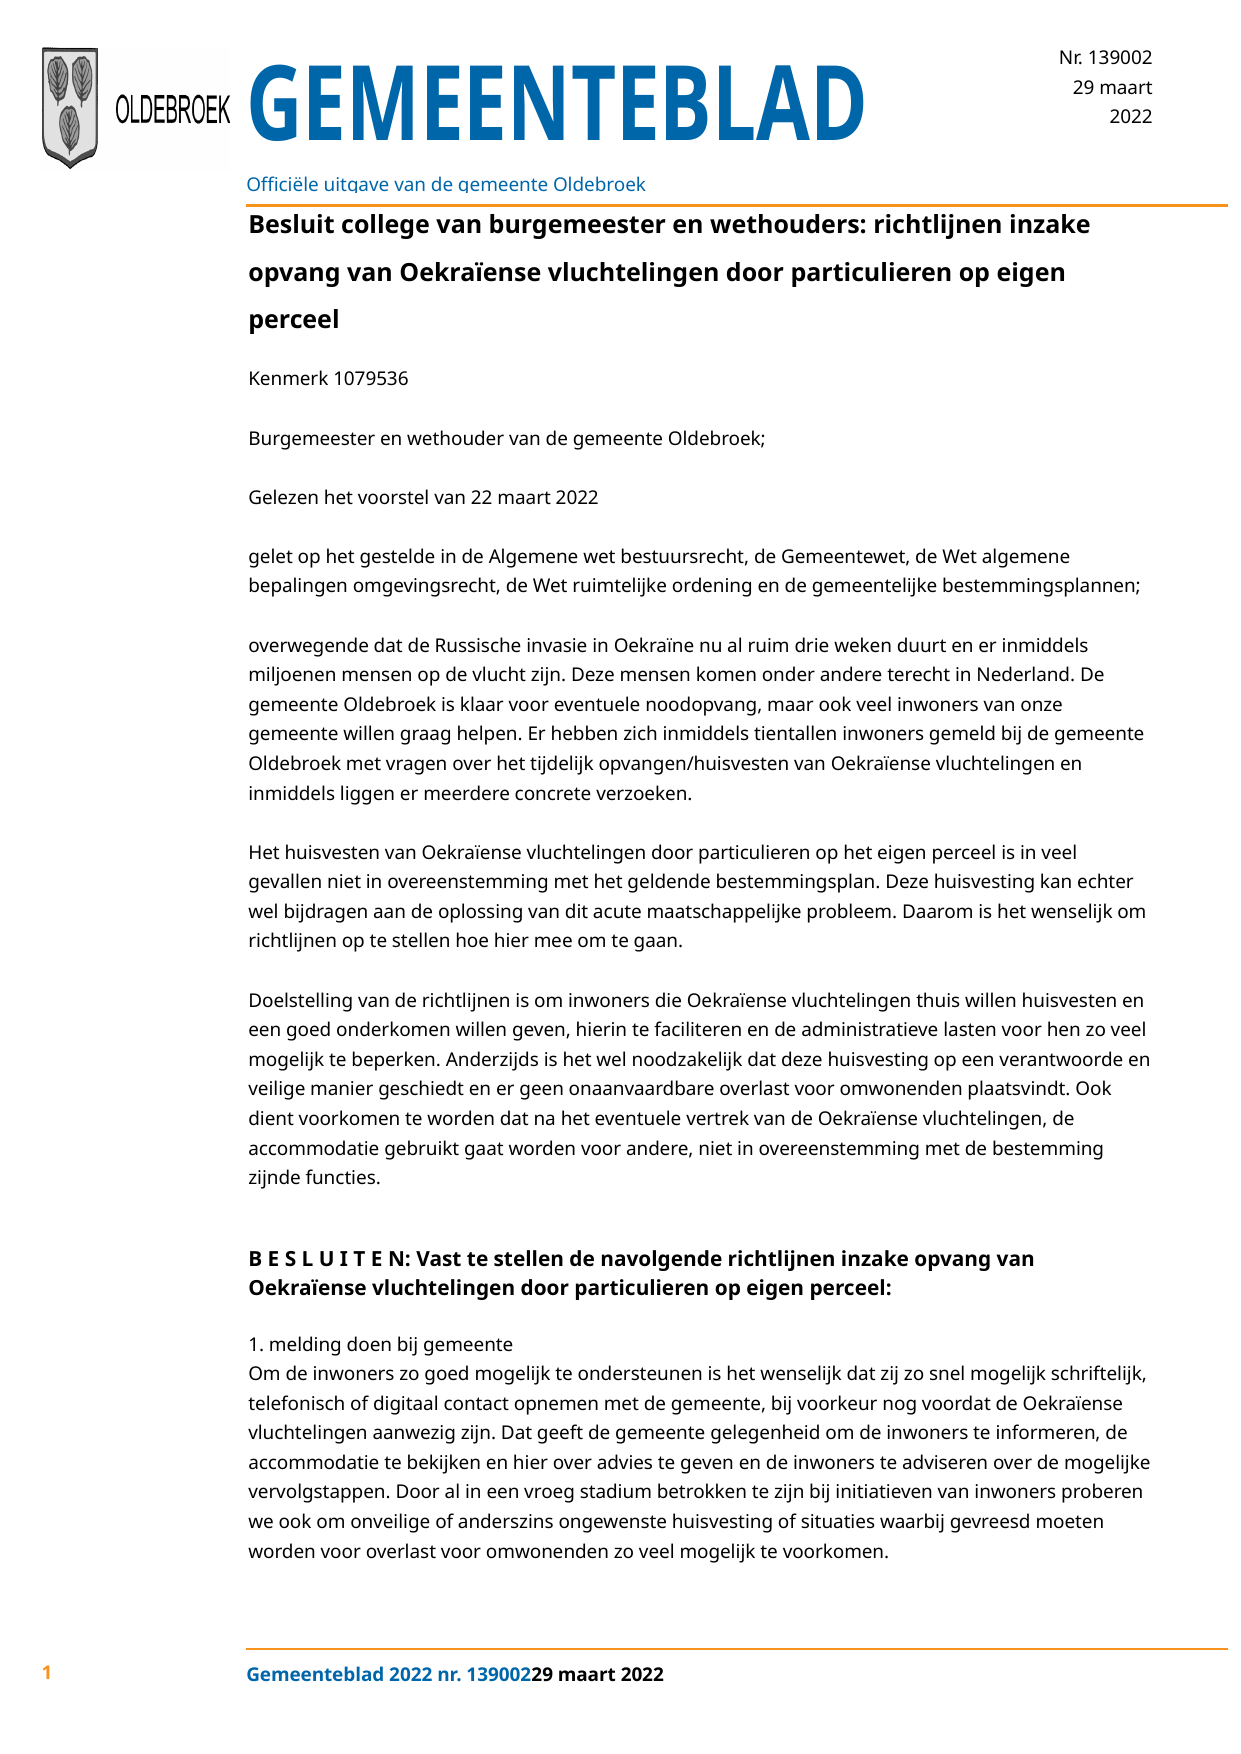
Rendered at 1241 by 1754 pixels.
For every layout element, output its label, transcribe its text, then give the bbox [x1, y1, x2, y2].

text B E S L U I T E N: Vast te stellen de navolgende richtlijnen inzake opvang van Oekraïense vluchtelingen door particulieren op eigen perceel: [248, 1244, 1152, 1301]
text Burgemeester en wethouder van de gemeente Oldebroek; [248, 425, 1152, 450]
text 1. melding doen bij gemeente [248, 1331, 1152, 1356]
text gelet op het gestelde in de Algemene wet bestuursrecht, de Gemeentewet, de Wet algemene bepalingen omgevingsrecht, de Wet ruimtelijke ordening en de gemeentelijke bestemmingsplannen; [248, 543, 1152, 598]
picture [41, 47, 231, 172]
text Het huisvesten van Oekraïense vluchtelingen door particulieren op het eigen perceel is in veel gevallen niet in overeenstemming met het geldende bestemmingsplan. Deze huisvesting kan echter wel bijdragen aan de oplossing van dit acute maatschappelijke probleem. Daarom is het wenselijk om richtlijnen op te stellen hoe hier mee om te gaan. [248, 839, 1152, 953]
text Besluit college van burgemeester en wethouders: richtlijnen inzake opvang van Oekraïense vluchtelingen door particulieren op eigen perceel [248, 207, 1152, 336]
text Doelstelling van de richtlijnen is om inwoners die Oekraïense vluchtelingen thuis willen huisvesten en een goed onderkomen willen geven, hierin te faciliteren en de administratieve lasten voor hen zo veel mogelijk te beperken. Anderzijds is het wel noodzakelijk dat deze huisvesting op een verantwoorde en veilige manier geschiedt en er geen onaanvaardbare overlast voor omwonenden plaatsvindt. Ook dient voorkomen te worden dat na het eventuele vertrek van de Oekraïense vluchtelingen, de accommodatie gebruikt gaat worden voor andere, niet in overeenstemming met de bestemming zijnde functies. [248, 987, 1152, 1190]
text Gelezen het voorstel van 22 maart 2022 [248, 484, 1152, 509]
text Kenmerk 1079536 [248, 366, 1152, 391]
text Om de inwoners zo goed mogelijk te ondersteunen is het wenselijk dat zij zo snel mogelijk schriftelijk, telefonisch of digitaal contact opnemen met de gemeente, bij voorkeur nog voordat de Oekraïense vluchtelingen aanwezig zijn. Dat geeft de gemeente gelegenheid om de inwoners te informeren, de accommodatie te bekijken en hier over advies te geven en de inwoners te adviseren over de mogelijke vervolgstappen. Door al in een vroeg stadium betrokken te zijn bij initiatieven van inwoners proberen we ook om onveilige of anderszins ongewenste huisvesting of situaties waarbij gevreesd moeten worden voor overlast voor omwonenden zo veel mogelijk te voorkomen. [248, 1360, 1152, 1563]
text overwegende dat de Russische invasie in Oekraïne nu al ruim drie weken duurt en er inmiddels miljoenen mensen op de vlucht zijn. Deze mensen komen onder andere terecht in Nederland. De gemeente Oldebroek is klaar voor eventuele noodopvang, maar ook veel inwoners van onze gemeente willen graag helpen. Er hebben zich inmiddels tientallen inwoners gemeld bij de gemeente Oldebroek met vragen over het tijdelijk opvangen/huisvesten van Oekraïense vluchtelingen en inmiddels liggen er meerdere concrete verzoeken. [248, 632, 1152, 805]
